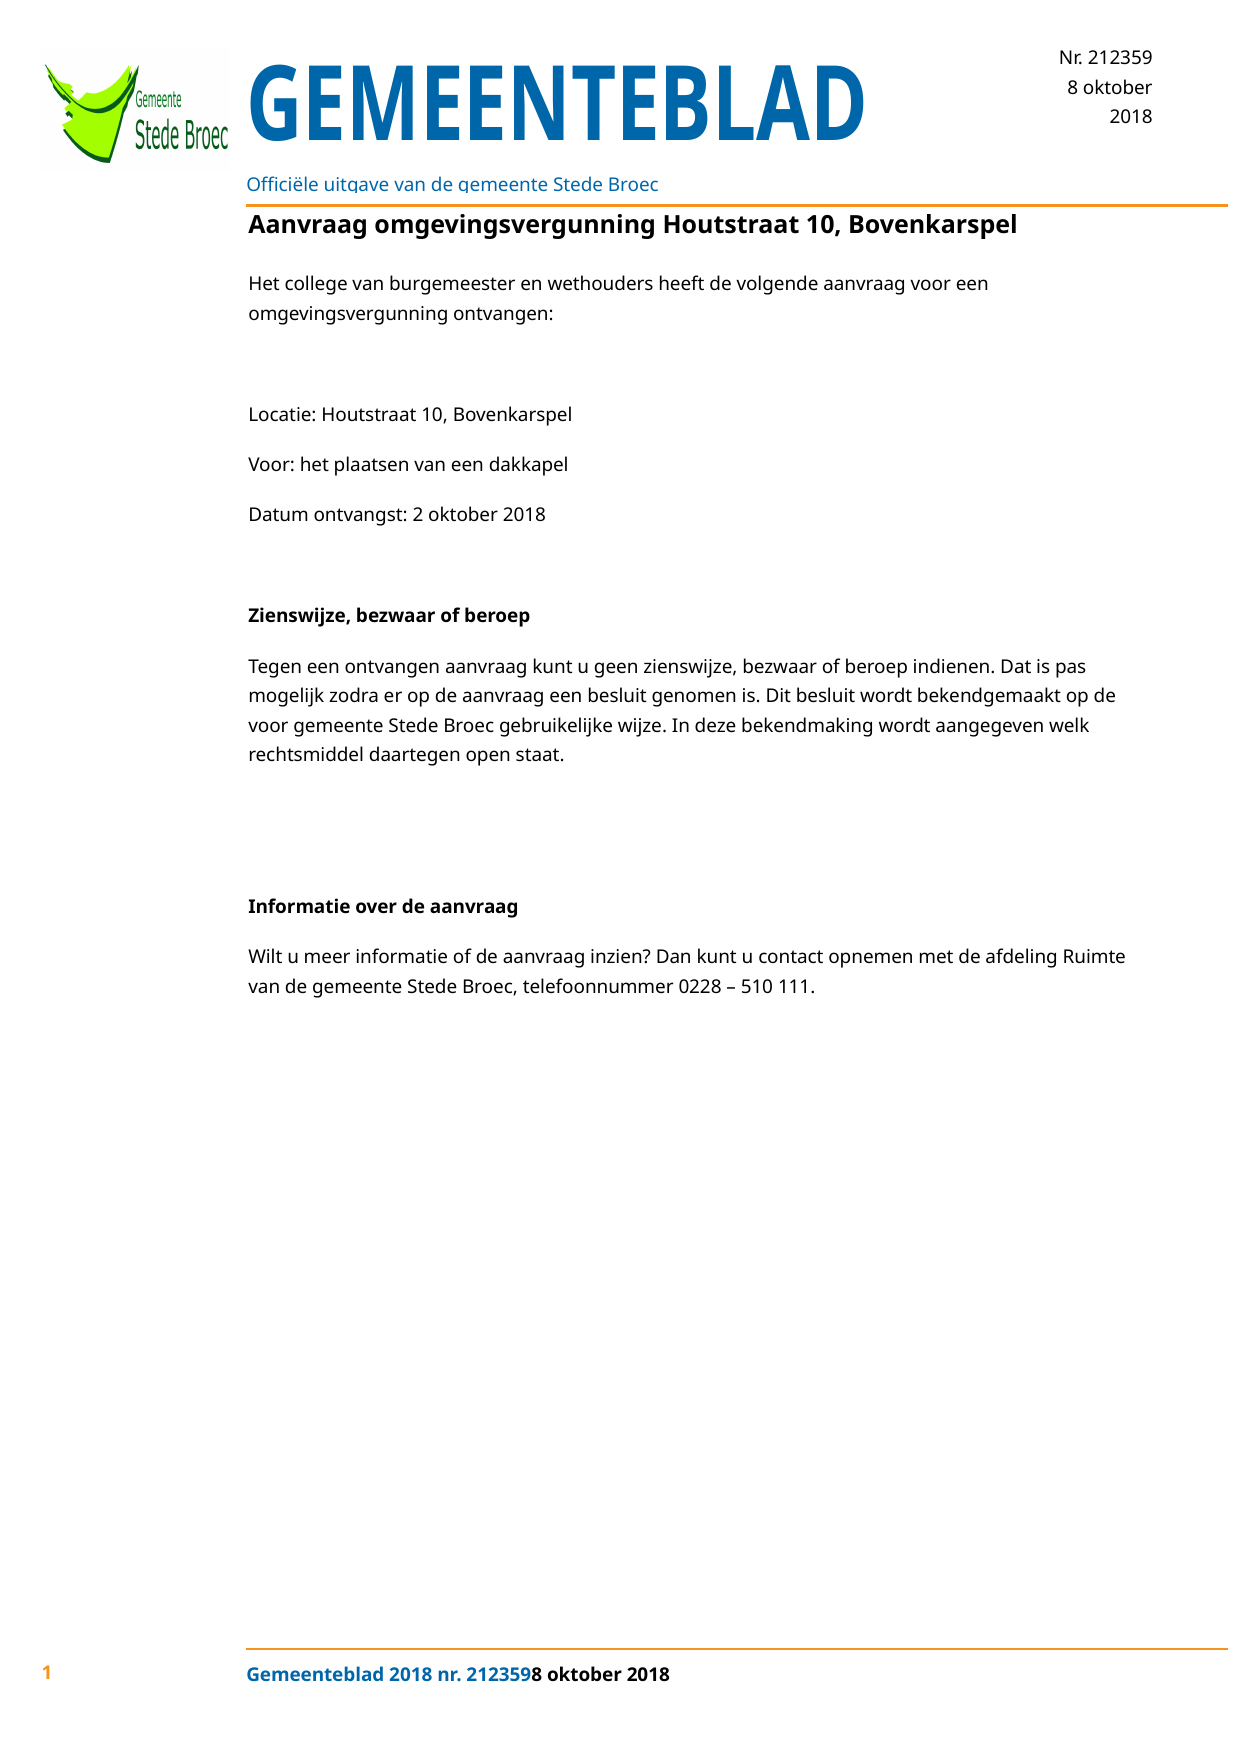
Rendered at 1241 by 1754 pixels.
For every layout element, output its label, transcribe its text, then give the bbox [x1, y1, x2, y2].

text Wilt u meer informatie of de aanvraag inzien? Dan kunt u contact opnemen met de afdeling Ruimte van de gemeente Stede Broec, telefoonnummer 0228 – 510 111. [248, 943, 1152, 998]
text Tegen een ontvangen aanvraag kunt u geen zienswijze, bezwaar of beroep indienen. Dat is pas mogelijk zodra er op de aanvraag een besluit genomen is. Dit besluit wordt bekendgemaakt op de voor gemeente Stede Broec gebruikelijke wijze. In deze bekendmaking wordt aangegeven welk rechtsmiddel daartegen open staat. [248, 653, 1152, 767]
text Datum ontvangst: 2 oktober 2018 [248, 502, 1152, 527]
text Het college van burgemeester en wethouders heeft de volgende aanvraag voor een omgevingsvergunning ontvangen: [248, 270, 1152, 326]
text Informatie over de aanvraag [248, 893, 1152, 918]
picture [41, 47, 231, 172]
text Voor: het plaatsen van een dakkapel [248, 451, 1152, 477]
text Aanvraag omgevingsvergunning Houtstraat 10, Bovenkarspel [248, 207, 1152, 241]
text Zienswijze, bezwaar of beroep [248, 602, 1152, 628]
text Locatie: Houtstraat 10, Bovenkarspel [248, 401, 1152, 426]
